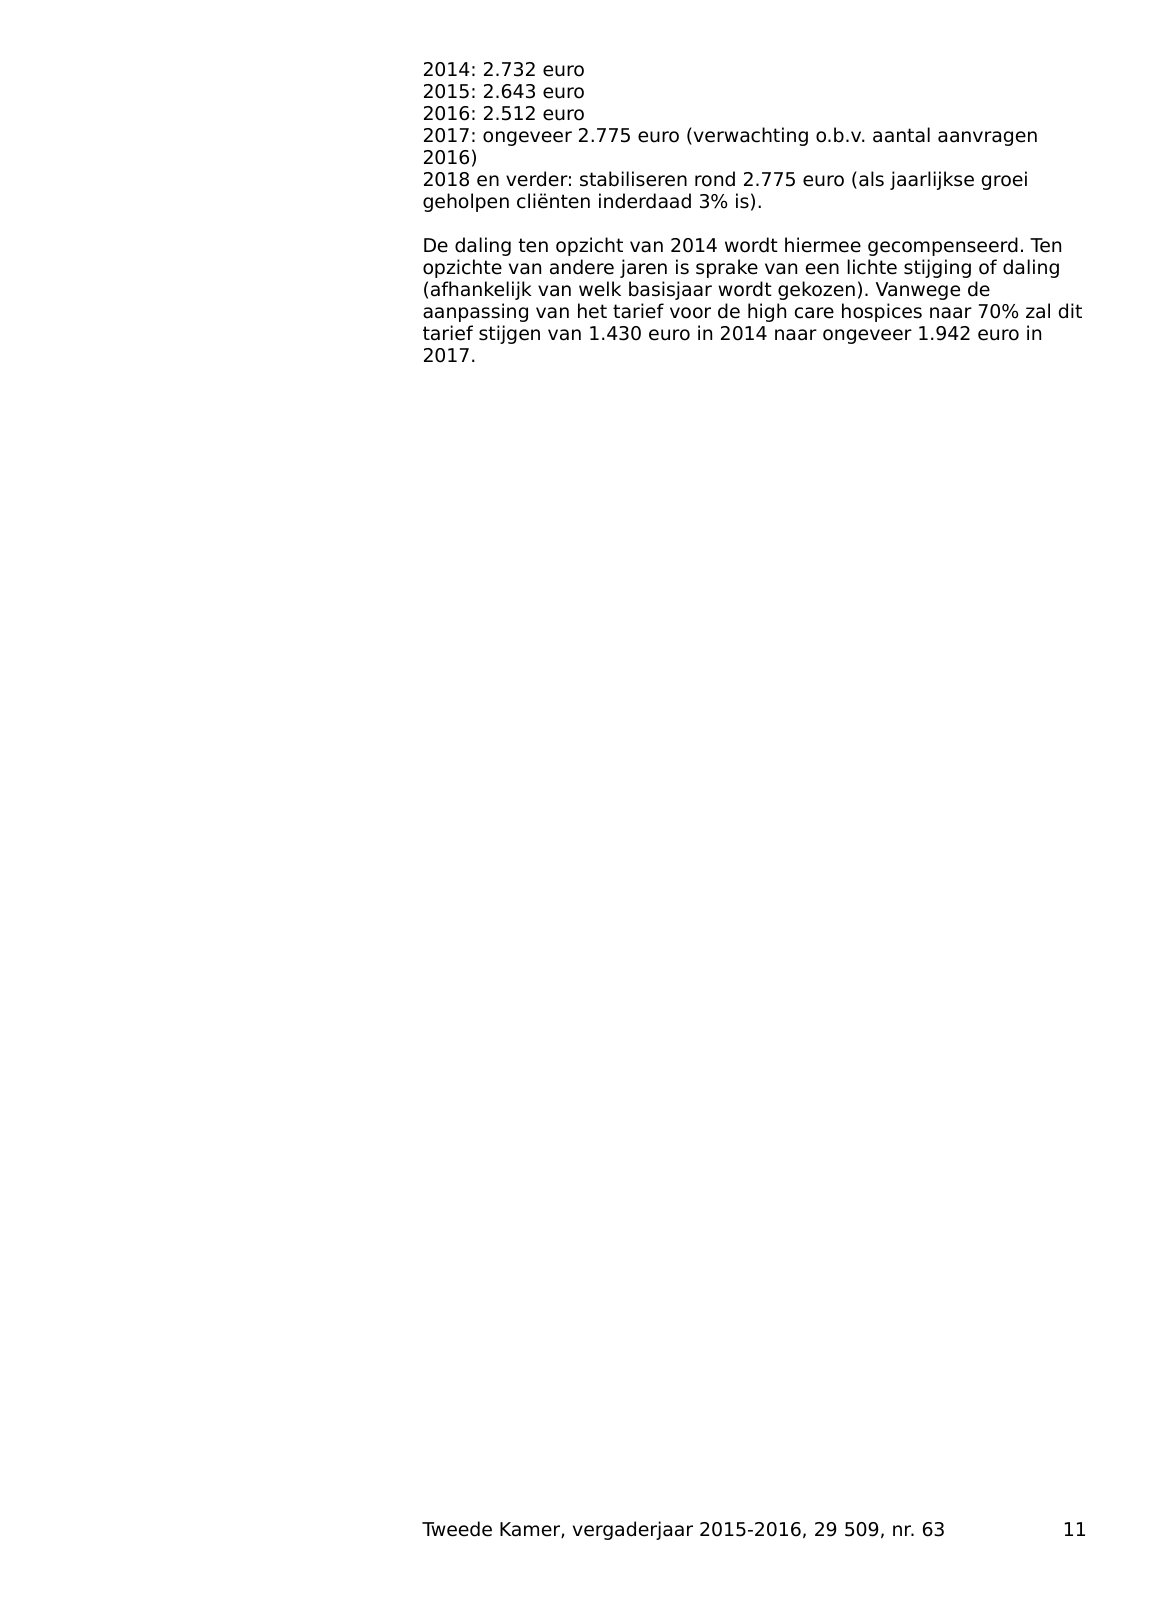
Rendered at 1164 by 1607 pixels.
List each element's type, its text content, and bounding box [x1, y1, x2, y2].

text De daling ten opzicht van 2014 wordt hiermee gecompenseerd. Ten opzichte van andere jaren is sprake van een lichte stijging of daling (afhankelijk van welk basisjaar wordt gekozen). Vanwege de aanpassing van het tarief voor de high care hospices naar 70% zal dit tarief stijgen van 1.430 euro in 2014 naar ongeveer 1.942 euro in 2017. [422, 235, 1087, 367]
text 2018 en verder: stabiliseren rond 2.775 euro (als jaarlijkse groei geholpen cliënten inderdaad 3% is). [422, 169, 1087, 213]
text 2017: ongeveer 2.775 euro (verwachting o.b.v. aantal aanvragen 2016) [422, 125, 1087, 169]
text 2014: 2.732 euro [422, 59, 1087, 81]
text 2015: 2.643 euro [422, 81, 1087, 103]
text 2016: 2.512 euro [422, 103, 1087, 125]
